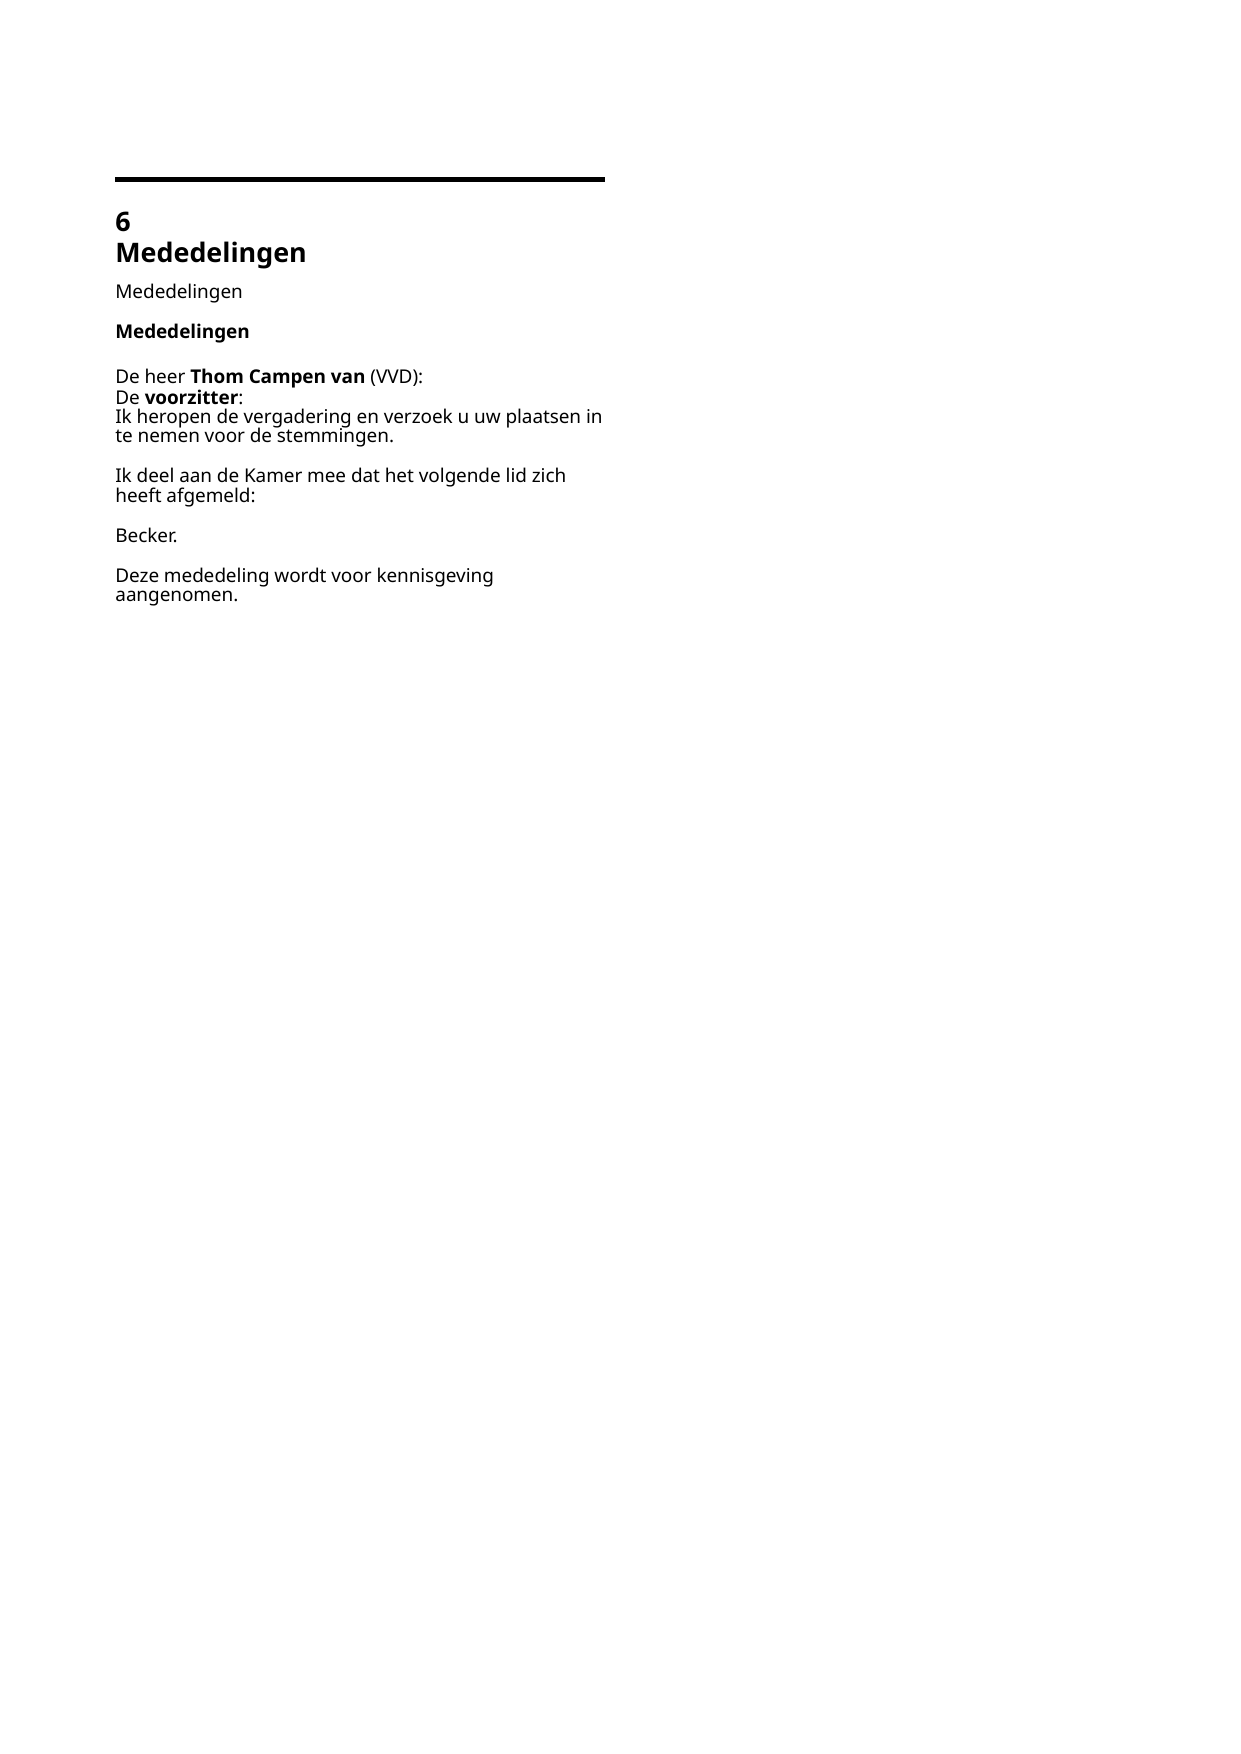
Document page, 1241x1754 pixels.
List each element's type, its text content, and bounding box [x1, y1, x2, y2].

text Ik deel aan de Kamer mee dat het volgende lid zich heeft afgemeld: [115, 467, 605, 506]
text Mededelingen [115, 283, 605, 302]
text De heer Thom Campen van (VVD): [115, 363, 605, 389]
text Ik heropen de vergadering en verzoek u uw plaatsen in te nemen voor de stemmingen. [115, 408, 605, 447]
text 6 [115, 203, 605, 239]
text Deze mededeling wordt voor kennisgeving aangenomen. [115, 567, 605, 605]
text De voorzitter: [115, 389, 605, 408]
text Mededelingen [115, 239, 605, 283]
text Mededelingen [115, 323, 605, 342]
text Becker. [115, 527, 605, 546]
